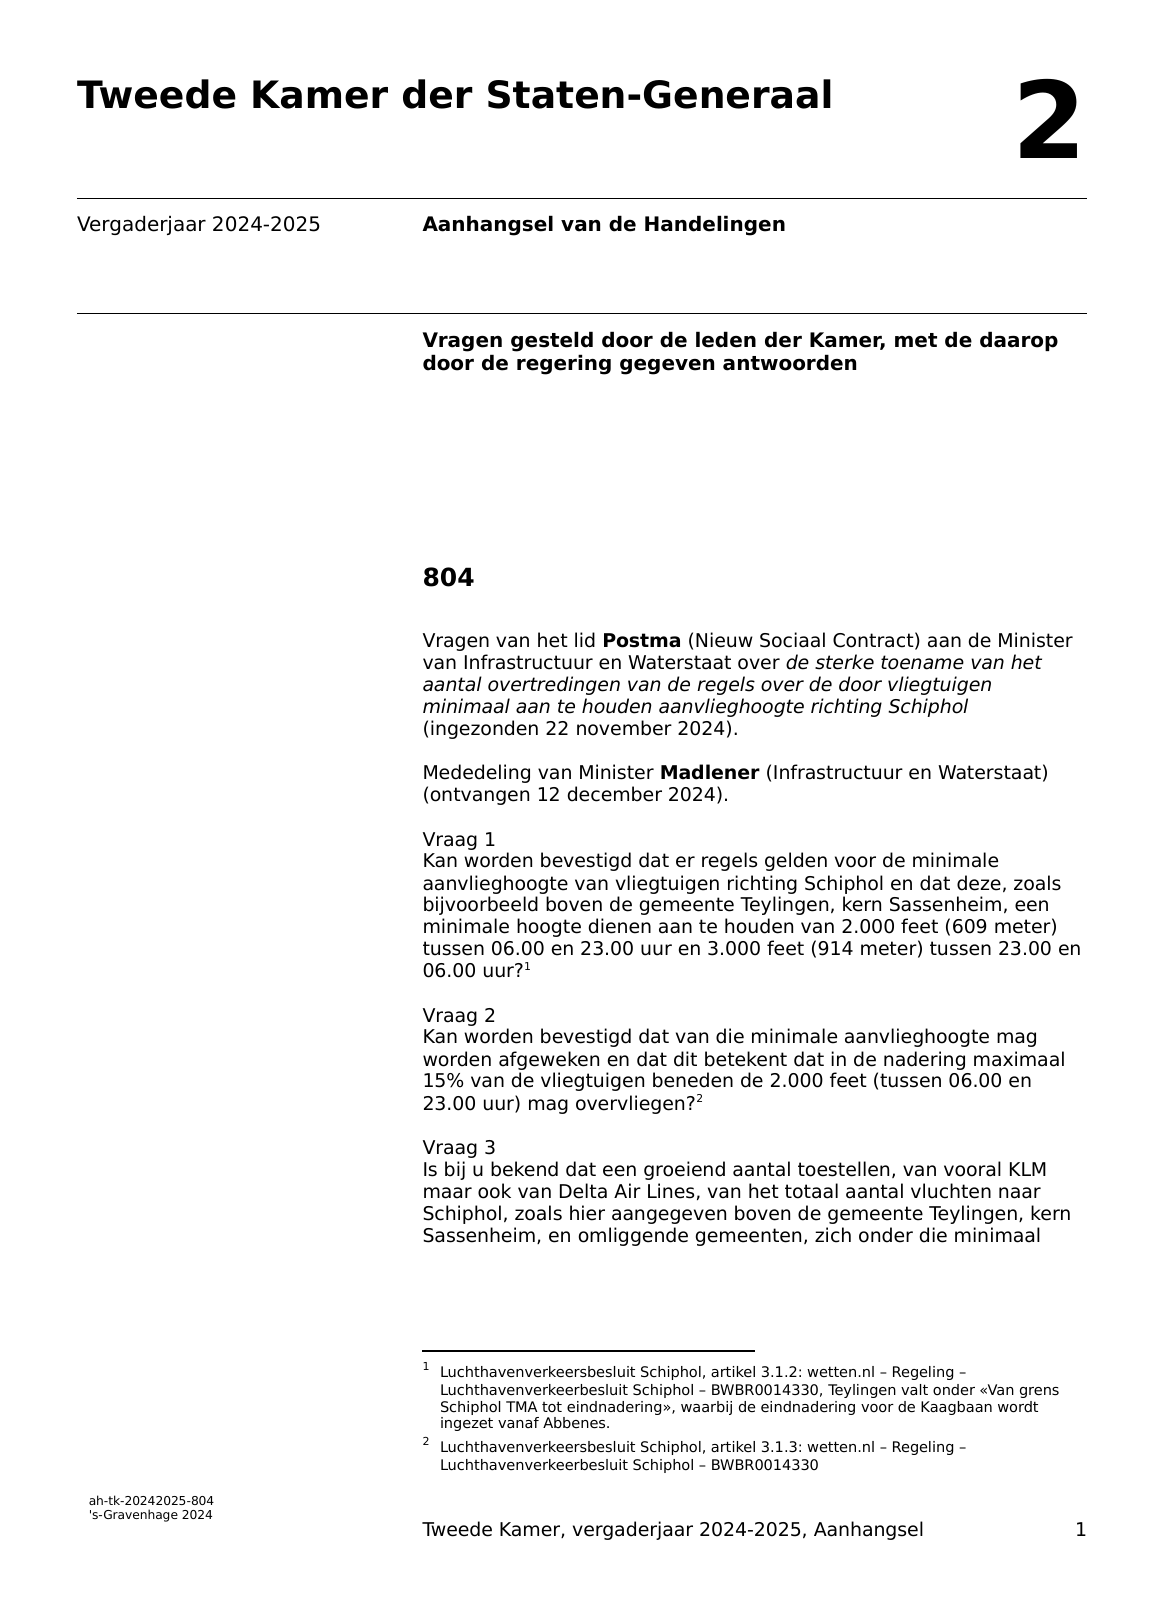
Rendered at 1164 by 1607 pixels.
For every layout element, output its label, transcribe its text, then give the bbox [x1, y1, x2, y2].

text Luchthavenverkeersbesluit Schiphol, artikel 3.1.2: wetten.nl – Regeling – Luchthavenverkeerbesluit Schiphol – BWBR0014330, Teylingen valt onder «Van grens Schiphol TMA tot eindnadering», waarbij de eindnadering voor de Kaagbaan wordt ingezet vanaf Abbenes. [422, 1360, 1087, 1432]
text Vragen van het lid Postma (Nieuw Sociaal Contract) aan de Minister van Infrastructuur en Waterstaat over de sterke toename van het aantal overtredingen van de regels over de door vliegtuigen minimaal aan te houden aanvlieghoogte richting Schiphol (ingezonden 22 november 2024). [422, 630, 1087, 740]
table_cell Vergaderjaar 2024-2025 [77, 199, 422, 313]
text 's-Gravenhage 2024 [88, 1508, 323, 1522]
text Vraag 2 [422, 1004, 1087, 1026]
table_cell [77, 314, 422, 375]
text Mededeling van Minister Madlener (Infrastructuur en Waterstaat) (ontvangen 12 december 2024). [422, 762, 1087, 806]
text Vraag 1 [422, 828, 1087, 850]
table_cell Aanhangsel van de Handelingen [422, 199, 1087, 313]
text Kan worden bevestigd dat van die minimale aanvlieghoogte mag worden afgeweken en dat dit betekent dat in de nadering maximaal 15% van de vliegtuigen beneden de 2.000 feet (tussen 06.00 en 23.00 uur) mag overvliegen? [422, 1026, 1087, 1114]
text Is bij u bekend dat een groeiend aantal toestellen, van vooral KLM maar ook van Delta Air Lines, van het totaal aantal vluchten naar Schiphol, zoals hier aangegeven boven de gemeente Teylingen, kern Sassenheim, en omliggende gemeenten, zich onder die minimaal [422, 1158, 1087, 1246]
text ah-tk-20242025-804 [88, 1494, 323, 1508]
text Luchthavenverkeersbesluit Schiphol, artikel 3.1.3: wetten.nl – Regeling – Luchthavenverkeerbesluit Schiphol – BWBR0014330 [422, 1435, 1087, 1474]
text Kan worden bevestigd dat er regels gelden voor de minimale aanvlieghoogte van vliegtuigen richting Schiphol en dat deze, zoals bijvoorbeeld boven de gemeente Teylingen, kern Sassenheim, een minimale hoogte dienen aan te houden van 2.000 feet (609 meter) tussen 06.00 en 23.00 uur en 3.000 feet (914 meter) tussen 23.00 en 06.00 uur? [422, 850, 1087, 982]
text Vraag 3 [422, 1137, 1087, 1158]
table_cell Vragen gesteld door de leden der Kamer, met de daarop door de regering gegeven antwoorden [422, 314, 1087, 375]
table_header 2 [886, 59, 1087, 198]
text 804 [422, 563, 1087, 592]
table_header Tweede Kamer der Staten-Generaal [77, 59, 886, 198]
